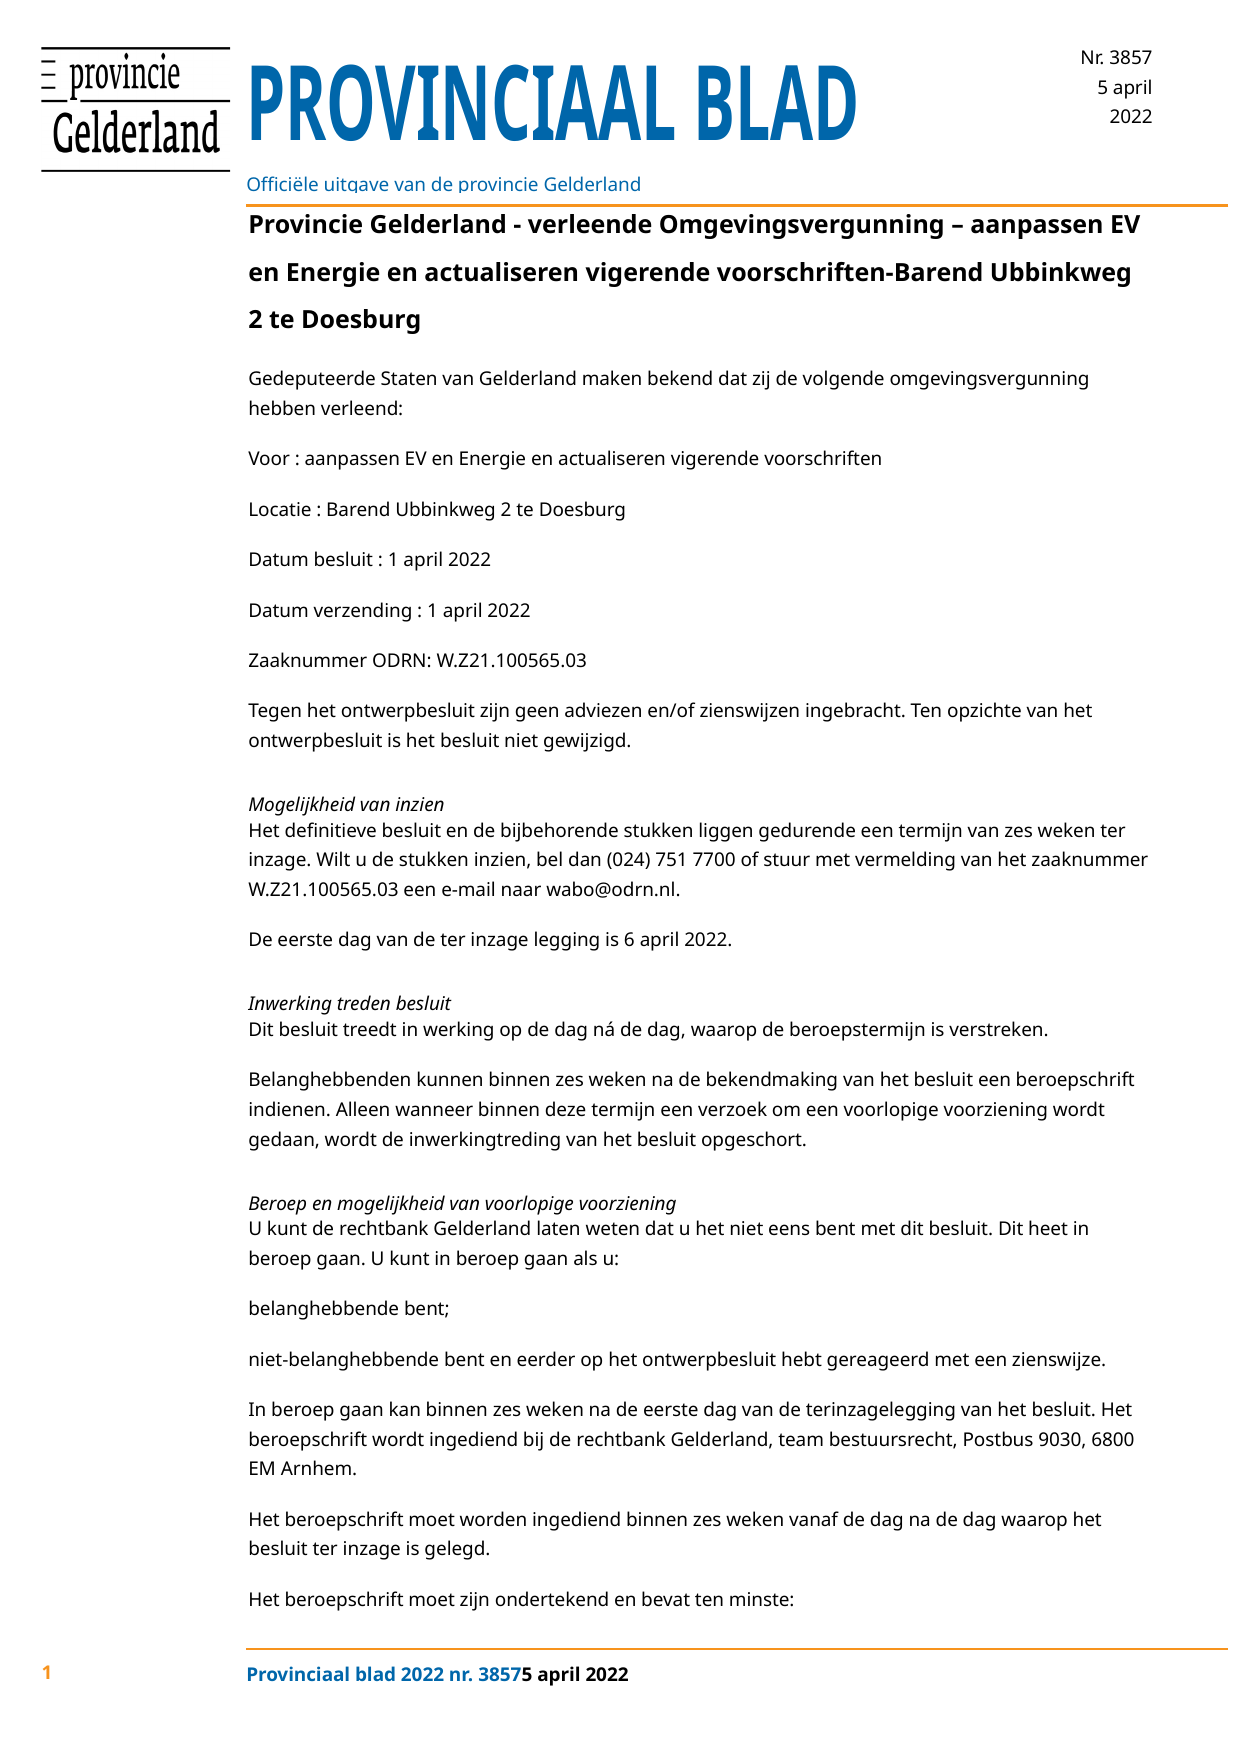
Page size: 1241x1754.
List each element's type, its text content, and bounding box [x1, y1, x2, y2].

picture [41, 47, 231, 172]
text Inwerking treden besluit [248, 990, 1152, 1016]
text Gedeputeerde Staten van Gelderland maken bekend dat zij de volgende omgevingsvergunning hebben verleend: [248, 366, 1152, 421]
text Locatie : Barend Ubbinkweg 2 te Doesburg [248, 496, 1152, 522]
text Provincie Gelderland - verleende Omgevingsvergunning – aanpassen EV en Energie en actualiseren vigerende voorschriften-Barend Ubbinkweg 2 te Doesburg [248, 207, 1152, 336]
text belanghebbende bent; [248, 1295, 1152, 1321]
text Datum verzending : 1 april 2022 [248, 597, 1152, 622]
text Het beroepschrift moet zijn ondertekend en bevat ten minste: [248, 1586, 1152, 1612]
text Het definitieve besluit en de bijbehorende stukken liggen gedurende een termijn van zes weken ter inzage. Wilt u de stukken inzien, bel dan (024) 751 7700 of stuur met vermelding van het zaaknummer W.Z21.100565.03 een e-mail naar wabo@odrn.nl. [248, 817, 1152, 902]
text Voor : aanpassen EV en Energie en actualiseren vigerende voorschriften [248, 446, 1152, 471]
text In beroep gaan kan binnen zes weken na de eerste dag van de terinzagelegging van het besluit. Het beroepschrift wordt ingediend bij de rechtbank Gelderland, team bestuursrecht, Postbus 9030, 6800 EM Arnhem. [248, 1396, 1152, 1481]
text Tegen het ontwerpbesluit zijn geen adviezen en/of zienswijzen ingebracht. Ten opzichte van het ontwerpbesluit is het besluit niet gewijzigd. [248, 698, 1152, 753]
text Beroep en mogelijkheid van voorlopige voorziening [248, 1190, 1152, 1215]
text Het beroepschrift moet worden ingediend binnen zes weken vanaf de dag na de dag waarop het besluit ter inzage is gelegd. [248, 1506, 1152, 1561]
text De eerste dag van de ter inzage legging is 6 april 2022. [248, 926, 1152, 952]
text U kunt de rechtbank Gelderland laten weten dat u het niet eens bent met dit besluit. Dit heet in beroep gaan. U kunt in beroep gaan als u: [248, 1215, 1152, 1271]
text Mogelijkheid van inzien [248, 791, 1152, 817]
text Dit besluit treedt in werking op de dag ná de dag, waarop de beroepstermijn is verstreken. [248, 1016, 1152, 1042]
text Belanghebbenden kunnen binnen zes weken na de bekendmaking van het besluit een beroepschrift indienen. Alleen wanneer binnen deze termijn een verzoek om een voorlopige voorziening wordt gedaan, wordt de inwerkingtreding van het besluit opgeschort. [248, 1067, 1152, 1151]
text niet-belanghebbende bent en eerder op het ontwerpbesluit hebt gereageerd met een zienswijze. [248, 1346, 1152, 1372]
text Zaaknummer ODRN: W.Z21.100565.03 [248, 647, 1152, 673]
text Datum besluit : 1 april 2022 [248, 546, 1152, 572]
